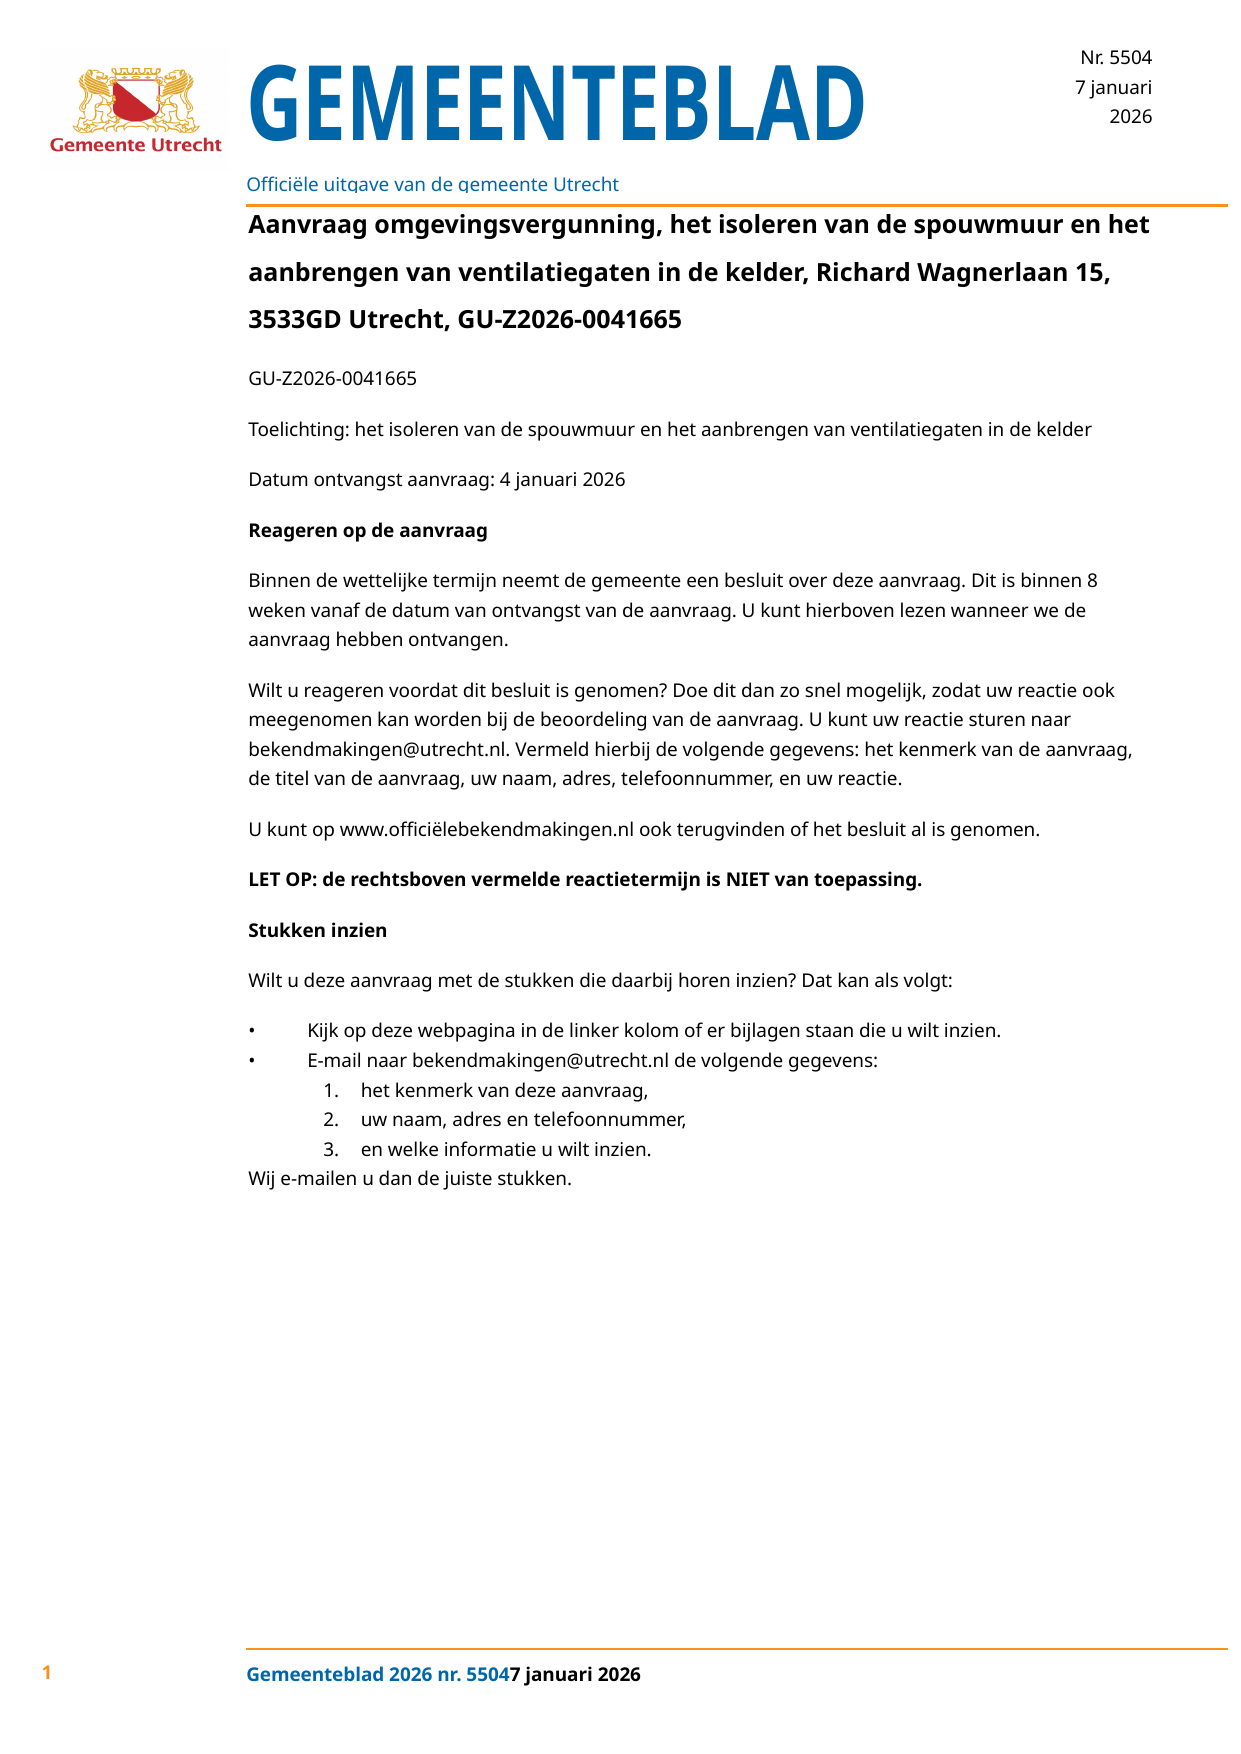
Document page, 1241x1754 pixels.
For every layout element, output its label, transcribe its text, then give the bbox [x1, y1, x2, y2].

text Aanvraag omgevingsvergunning, het isoleren van de spouwmuur en het aanbrengen van ventilatiegaten in de kelder, Richard Wagnerlaan 15, 3533GD Utrecht, GU-Z2026-0041665 [248, 207, 1152, 336]
list E-mail naar bekendmakingen@utrecht.nl de volgende gegevens: [248, 1047, 1152, 1073]
text U kunt op www.officiëlebekendmakingen.nl ook terugvinden of het besluit al is genomen. [248, 816, 1152, 842]
text Binnen de wettelijke termijn neemt de gemeente een besluit over deze aanvraag. Dit is binnen 8 weken vanaf de datum van ontvangst van de aanvraag. U kunt hierboven lezen wanneer we de aanvraag hebben ontvangen. [248, 567, 1152, 652]
text Toelichting: het isoleren van de spouwmuur en het aanbrengen van ventilatiegaten in de kelder [248, 416, 1152, 442]
list en welke informatie u wilt inzien. [323, 1136, 1152, 1162]
list het kenmerk van deze aanvraag, [323, 1077, 1152, 1102]
text Reageren op de aanvraag [248, 517, 1152, 542]
picture [41, 47, 231, 172]
text LET OP: de rechtsboven vermelde reactietermijn is NIET van toepassing. [248, 866, 1152, 892]
list Kijk op deze webpagina in de linker kolom of er bijlagen staan die u wilt inzien. [248, 1018, 1152, 1043]
text Wij e-mailen u dan de juiste stukken. [248, 1166, 1152, 1191]
text Wilt u reageren voordat dit besluit is genomen? Doe dit dan zo snel mogelijk, zodat uw reactie ook meegenomen kan worden bij de beoordeling van de aanvraag. U kunt uw reactie sturen naar bekendmakingen@utrecht.nl. Vermeld hierbij de volgende gegevens: het kenmerk van de aanvraag, de titel van de aanvraag, uw naam, adres, telefoonnummer, en uw reactie. [248, 677, 1152, 791]
text Wilt u deze aanvraag met de stukken die daarbij horen inzien? Dat kan als volgt: [248, 967, 1152, 993]
text Datum ontvangst aanvraag: 4 januari 2026 [248, 466, 1152, 492]
text GU-Z2026-0041665 [248, 366, 1152, 391]
text Stukken inzien [248, 917, 1152, 942]
list uw naam, adres en telefoonnummer, [323, 1106, 1152, 1132]
